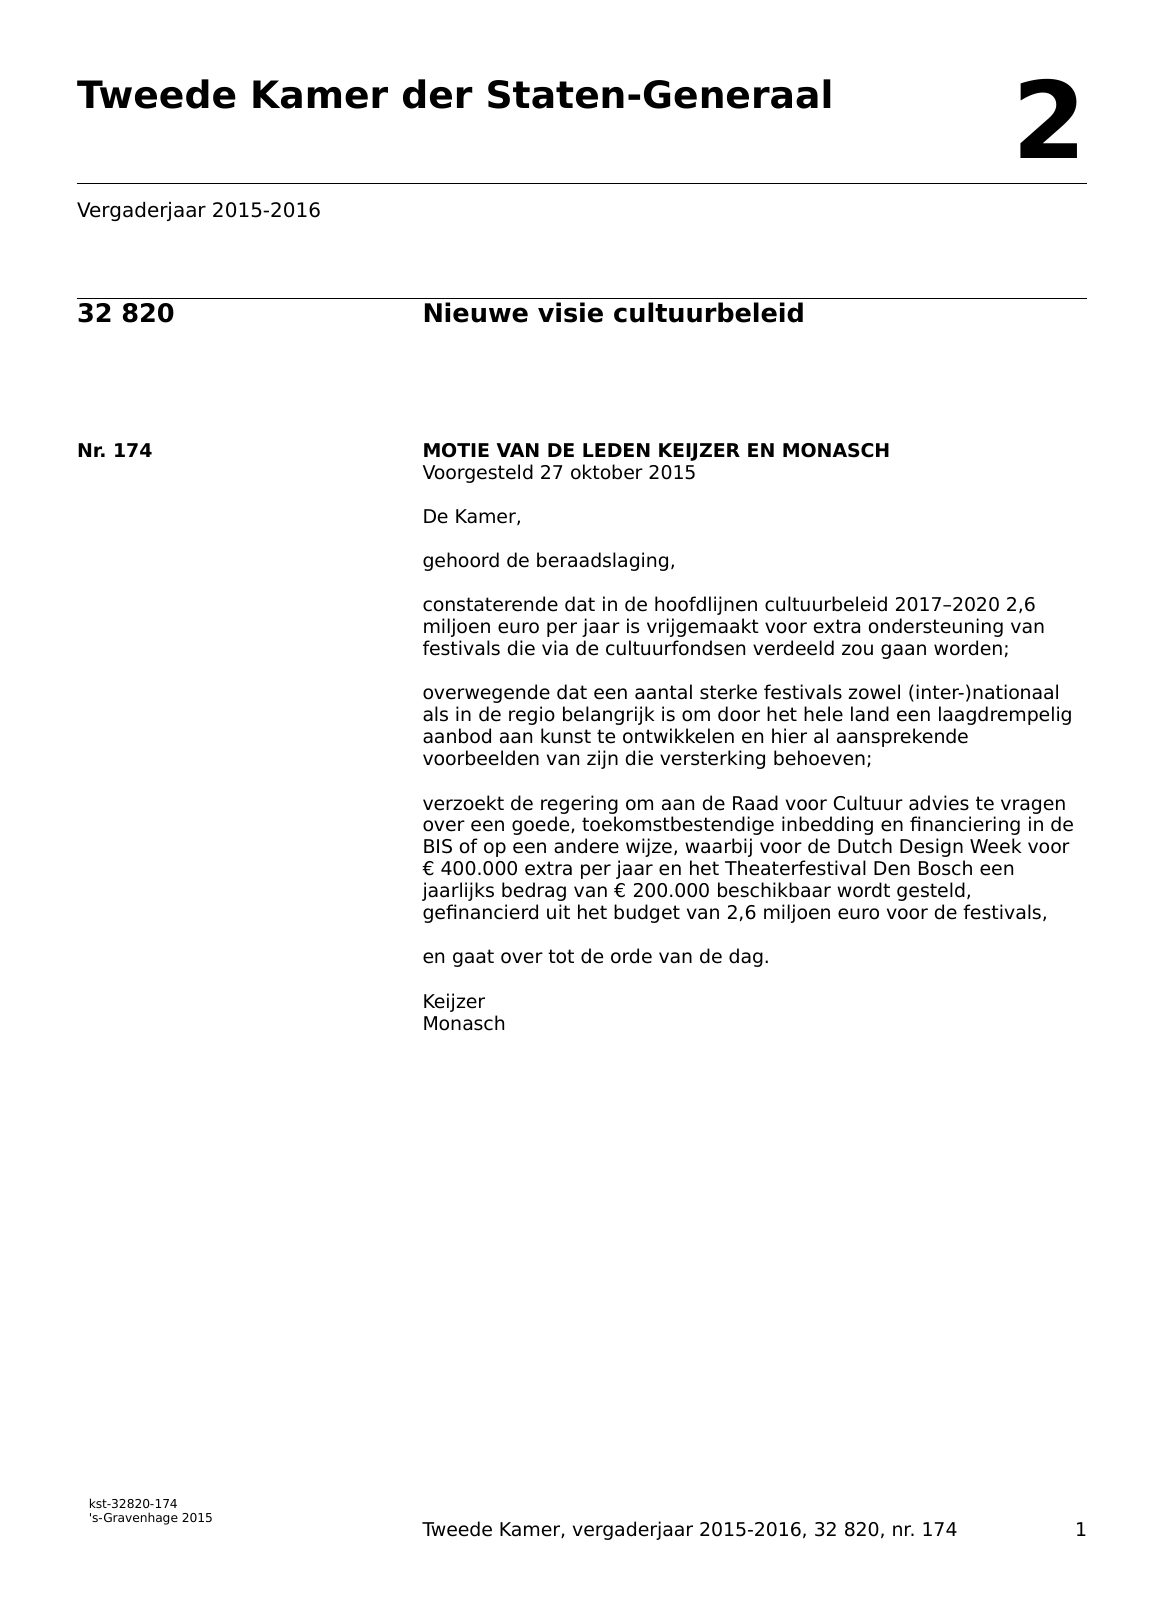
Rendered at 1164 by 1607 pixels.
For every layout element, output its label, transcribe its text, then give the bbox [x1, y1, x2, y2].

text 's-Gravenhage 2015 [88, 1511, 323, 1525]
text constaterende dat in de hoofdlijnen cultuurbeleid 2017–2020 2,6 miljoen euro per jaar is vrijgemaakt voor extra ondersteuning van festivals die via de cultuurfondsen verdeeld zou gaan worden; [422, 594, 1087, 660]
text overwegende dat een aantal sterke festivals zowel (inter-)nationaal als in de regio belangrijk is om door het hele land een laagdrempelig aanbod aan kunst te ontwikkelen en hier al aansprekende voorbeelden van zijn die versterking behoeven; [422, 682, 1087, 770]
text De Kamer, [422, 506, 1087, 528]
text kst-32820-174 [88, 1497, 323, 1511]
text Monasch [422, 1013, 1087, 1034]
subtitle Nr. 174 MOTIE VAN DE LEDEN KEIJZER EN MONASCH [77, 440, 1087, 462]
text en gaat over tot de orde van de dag. [422, 946, 1087, 968]
text Voorgesteld 27 oktober 2015 [422, 462, 1087, 484]
table_header Tweede Kamer der Staten-Generaal [77, 59, 886, 183]
text gehoord de beraadslaging, [422, 550, 1087, 572]
subtitle 32 820 Nieuwe visie cultuurbeleid [77, 299, 1087, 329]
text Keijzer [422, 991, 1087, 1013]
table_header 2 [886, 59, 1087, 183]
text verzoekt de regering om aan de Raad voor Cultuur advies te vragen over een goede, toekomstbestendige inbedding en financiering in de BIS of op een andere wijze, waarbij voor de Dutch Design Week voor € 400.000 extra per jaar en het Theaterfestival Den Bosch een jaarlijks bedrag van € 200.000 beschikbaar wordt gesteld, gefinancierd uit het budget van 2,6 miljoen euro voor de festivals, [422, 792, 1087, 924]
table_cell Vergaderjaar 2015-2016 [77, 184, 1087, 298]
